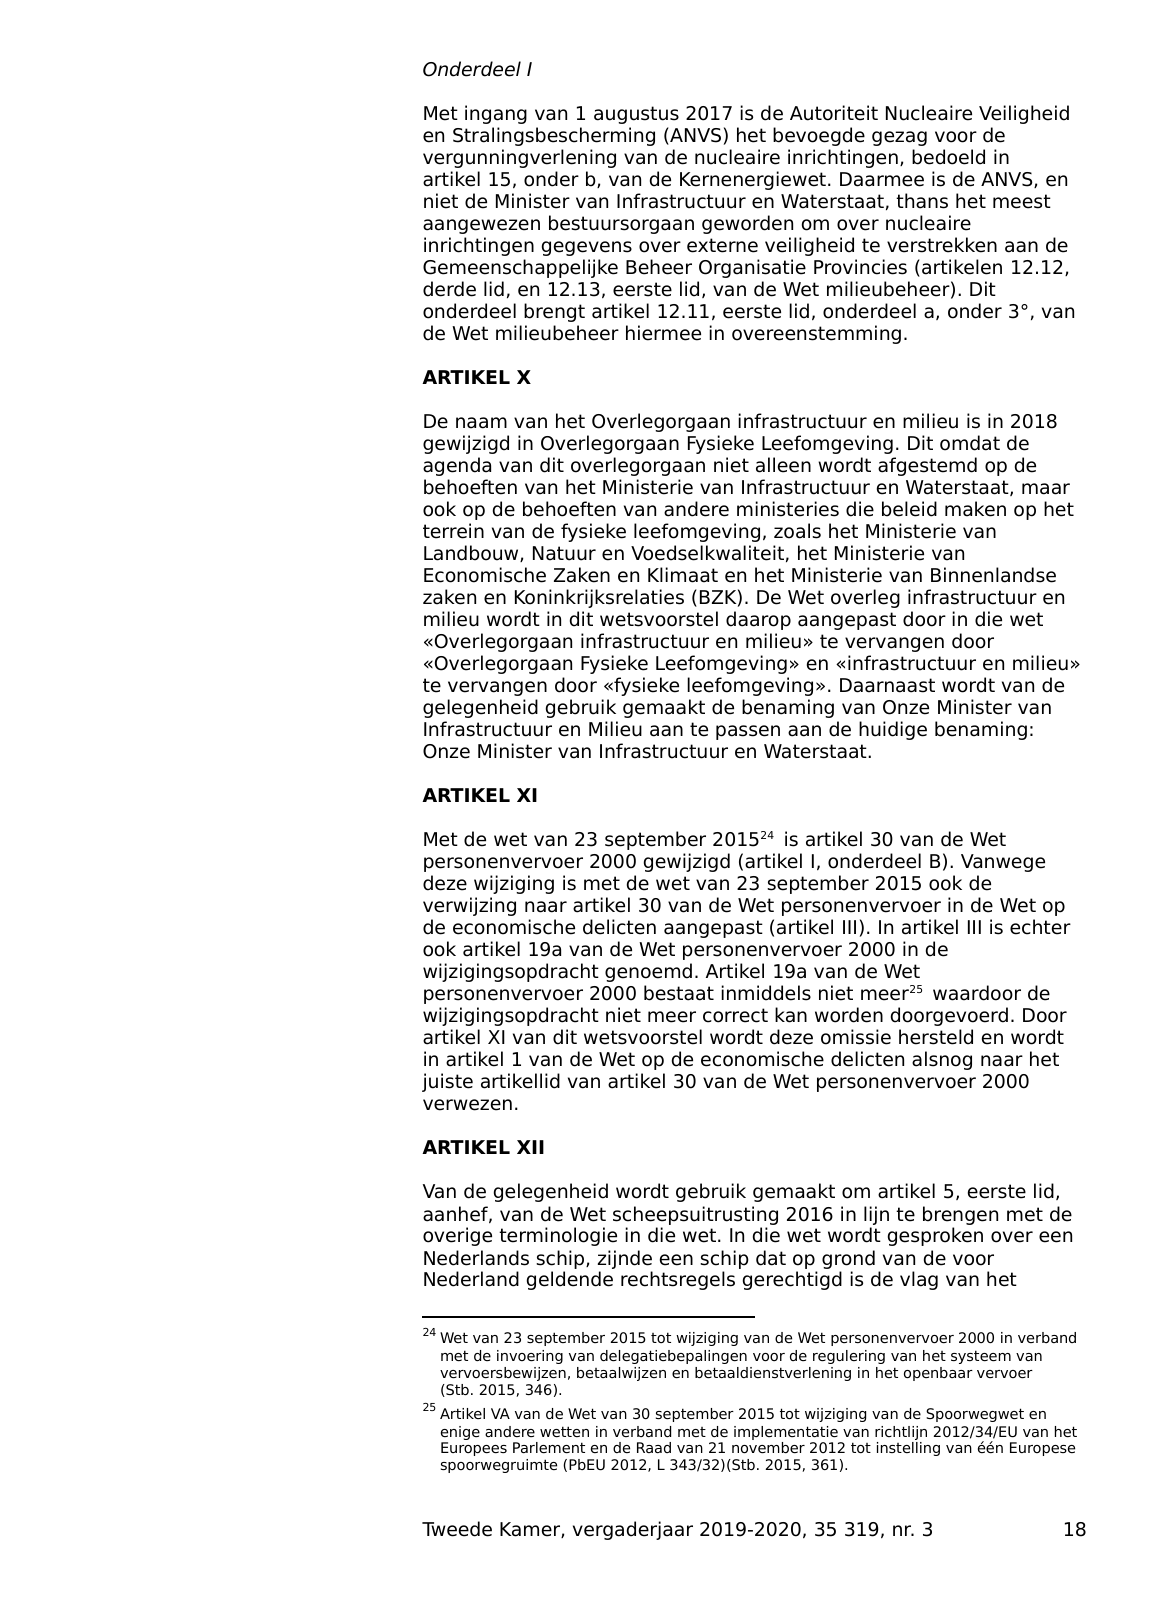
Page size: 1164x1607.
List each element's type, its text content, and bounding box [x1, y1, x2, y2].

text Met ingang van 1 augustus 2017 is de Autoriteit Nucleaire Veiligheid en Stralingsbescherming (ANVS) het bevoegde gezag voor de vergunningverlening van de nucleaire inrichtingen, bedoeld in artikel 15, onder b, van de Kernenergiewet. Daarmee is de ANVS, en niet de Minister van Infrastructuur en Waterstaat, thans het meest aangewezen bestuursorgaan geworden om over nucleaire inrichtingen gegevens over externe veiligheid te verstrekken aan de Gemeenschappelijke Beheer Organisatie Provincies (artikelen 12.12, derde lid, en 12.13, eerste lid, van de Wet milieubeheer). Dit onderdeel brengt artikel 12.11, eerste lid, onderdeel a, onder 3°, van de Wet milieubeheer hiermee in overeenstemming. [422, 103, 1087, 345]
text Met de wet van 23 september 2015 is artikel 30 van de Wet personenvervoer 2000 gewijzigd (artikel I, onderdeel B). Vanwege deze wijziging is met de wet van 23 september 2015 ook de verwijzing naar artikel 30 van de Wet personenvervoer in de Wet op de economische delicten aangepast (artikel III). In artikel III is echter ook artikel 19a van de Wet personenvervoer 2000 in de wijzigingsopdracht genoemd. Artikel 19a van de Wet personenvervoer 2000 bestaat inmiddels niet meer waardoor de wijzigingsopdracht niet meer correct kan worden doorgevoerd. Door artikel XI van dit wetsvoorstel wordt deze omissie hersteld en wordt in artikel 1 van de Wet op de economische delicten alsnog naar het juiste artikellid van artikel 30 van de Wet personenvervoer 2000 verwezen. [422, 829, 1087, 1115]
text Artikel VA van de Wet van 30 september 2015 tot wijziging van de Spoorwegwet en enige andere wetten in verband met de implementatie van richtlijn 2012/34/EU van het Europees Parlement en de Raad van 21 november 2012 tot instelling van één Europese spoorwegruimte (PbEU 2012, L 343/32)(Stb. 2015, 361). [422, 1402, 1087, 1474]
subtitle ARTIKEL XII [422, 1137, 1087, 1159]
subtitle Onderdeel I [422, 59, 1087, 81]
text Van de gelegenheid wordt gebruik gemaakt om artikel 5, eerste lid, aanhef, van de Wet scheepsuitrusting 2016 in lijn te brengen met de overige terminologie in die wet. In die wet wordt gesproken over een Nederlands schip, zijnde een schip dat op grond van de voor Nederland geldende rechtsregels gerechtigd is de vlag van het [422, 1181, 1087, 1291]
subtitle ARTIKEL XI [422, 785, 1087, 807]
text Wet van 23 september 2015 tot wijziging van de Wet personenvervoer 2000 in verband met de invoering van delegatiebepalingen voor de regulering van het systeem van vervoersbewijzen, betaalwijzen en betaaldienstverlening in het openbaar vervoer (Stb. 2015, 346). [422, 1326, 1087, 1399]
text De naam van het Overlegorgaan infrastructuur en milieu is in 2018 gewijzigd in Overlegorgaan Fysieke Leefomgeving. Dit omdat de agenda van dit overlegorgaan niet alleen wordt afgestemd op de behoeften van het Ministerie van Infrastructuur en Waterstaat, maar ook op de behoeften van andere ministeries die beleid maken op het terrein van de fysieke leefomgeving, zoals het Ministerie van Landbouw, Natuur en Voedselkwaliteit, het Ministerie van Economische Zaken en Klimaat en het Ministerie van Binnenlandse zaken en Koninkrijksrelaties (BZK). De Wet overleg infrastructuur en milieu wordt in dit wetsvoorstel daarop aangepast door in die wet «Overlegorgaan infrastructuur en milieu» te vervangen door «Overlegorgaan Fysieke Leefomgeving» en «infrastructuur en milieu» te vervangen door «fysieke leefomgeving». Daarnaast wordt van de gelegenheid gebruik gemaakt de benaming van Onze Minister van Infrastructuur en Milieu aan te passen aan de huidige benaming: Onze Minister van Infrastructuur en Waterstaat. [422, 411, 1087, 763]
subtitle ARTIKEL X [422, 367, 1087, 389]
